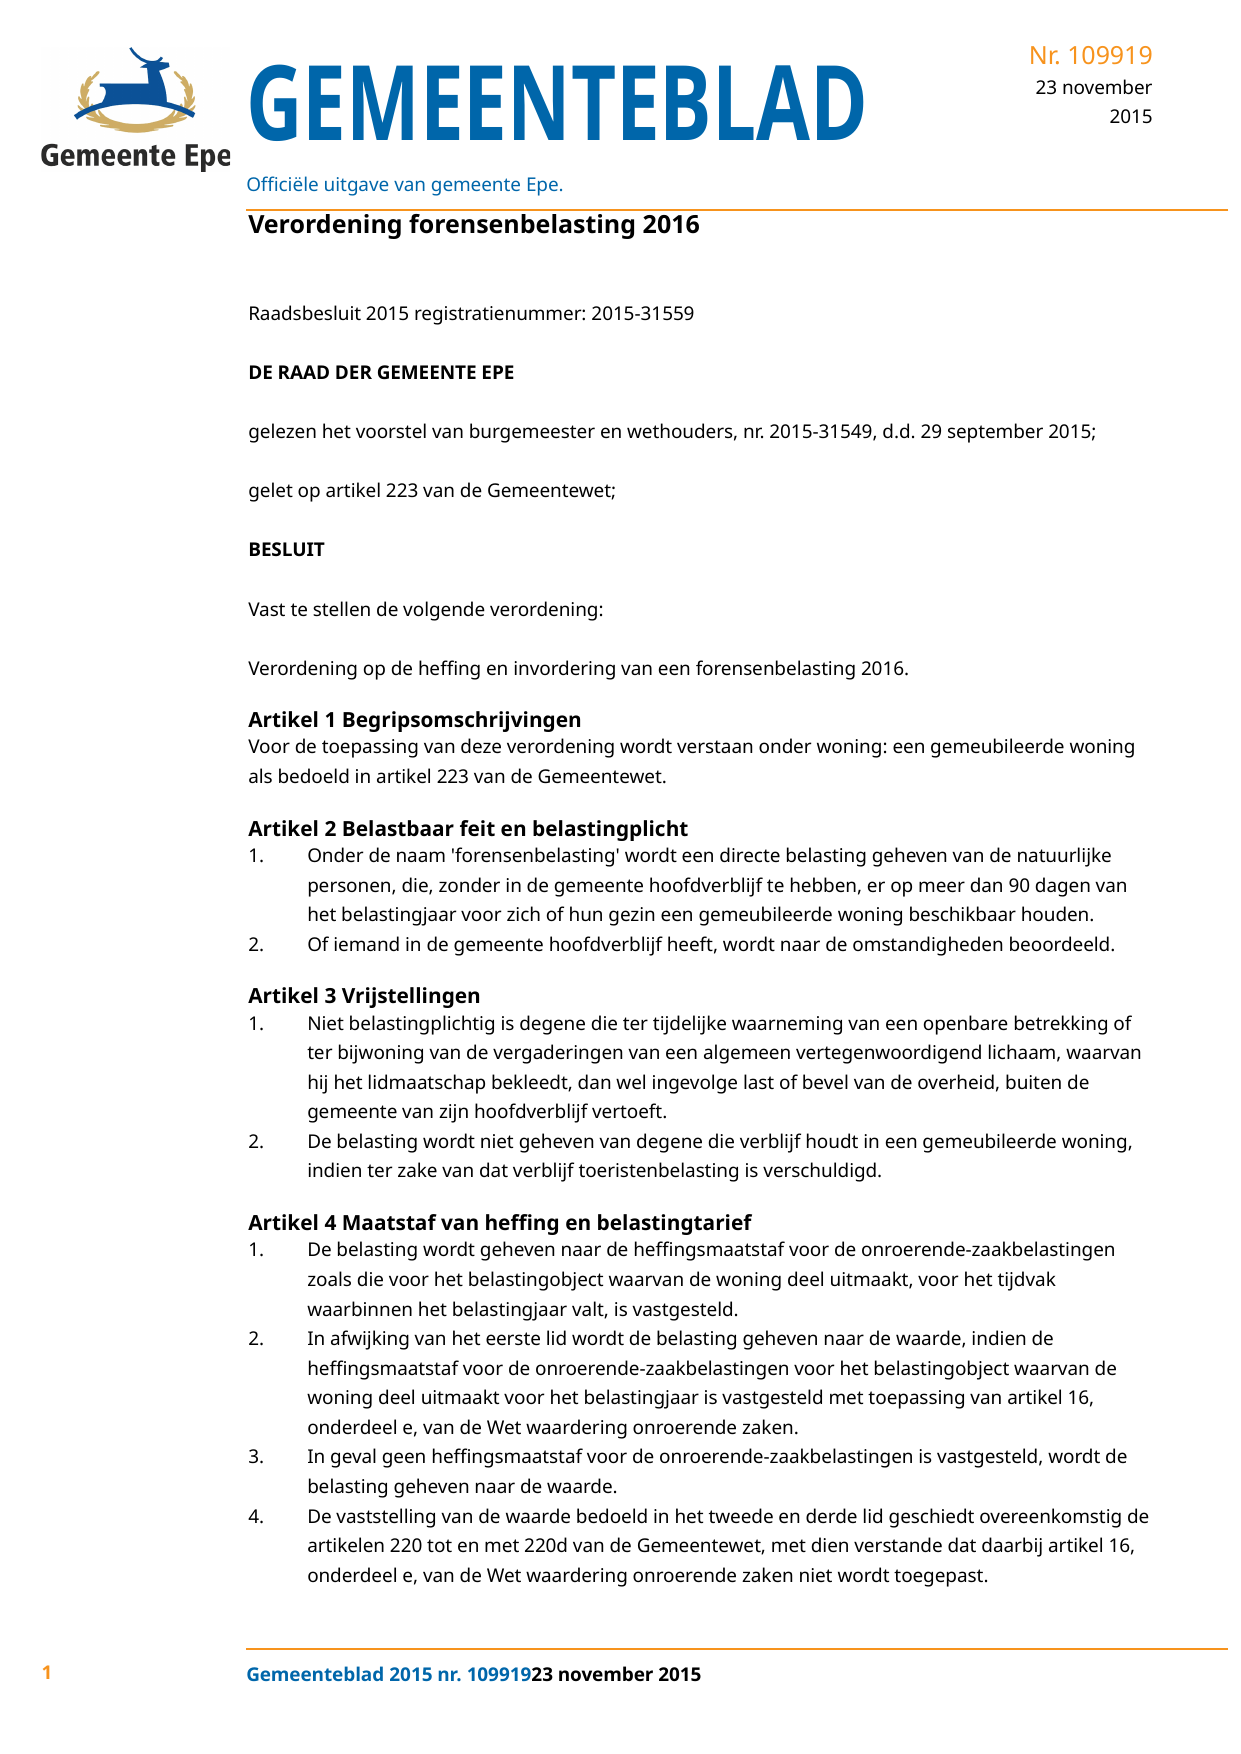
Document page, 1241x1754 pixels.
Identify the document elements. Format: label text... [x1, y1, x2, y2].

text Artikel 3 Vrijstellingen [248, 981, 1152, 1010]
list De vaststelling van de waarde bedoeld in het tweede en derde lid geschiedt overeenkomstig de artikelen 220 tot en met 220d van de Gemeentewet, met dien verstande dat daarbij artikel 16, onderdeel e, van de Wet waardering onroerende zaken niet wordt toegepast. [248, 1503, 1152, 1588]
list De belasting wordt niet geheven van degene die verblijf houdt in een gemeubileerde woning, indien ter zake van dat verblijf toeristenbelasting is verschuldigd. [248, 1128, 1152, 1183]
list Of iemand in de gemeente hoofdverblijf heeft, wordt naar de omstandigheden beoordeeld. [248, 931, 1152, 957]
picture [41, 47, 231, 172]
text Raadsbesluit 2015 registratienummer: 2015-31559 [248, 300, 1152, 326]
text Artikel 2 Belastbaar feit en belastingplicht [248, 814, 1152, 842]
text gelet op artikel 223 van de Gemeentewet; [248, 477, 1152, 503]
list In afwijking van het eerste lid wordt de belasting geheven naar de waarde, indien de heffingsmaatstaf voor de onroerende-zaakbelastingen voor het belastingobject waarvan de woning deel uitmaakt voor het belastingjaar is vastgesteld met toepassing van artikel 16, onderdeel e, van de Wet waardering onroerende zaken. [248, 1325, 1152, 1440]
list Onder de naam 'forensenbelasting' wordt een directe belasting geheven van de natuurlijke personen, die, zonder in de gemeente hoofdverblijf te hebben, er op meer dan 90 dagen van het belastingjaar voor zich of hun gezin een gemeubileerde woning beschikbaar houden. [248, 842, 1152, 927]
text Voor de toepassing van deze verordening wordt verstaan onder woning: een gemeubileerde woning als bedoeld in artikel 223 van de Gemeentewet. [248, 734, 1152, 789]
text Verordening forensenbelasting 2016 [248, 211, 1152, 241]
text DE RAAD DER GEMEENTE EPE [248, 359, 1152, 385]
text Artikel 4 Maatstaf van heffing en belastingtarief [248, 1208, 1152, 1237]
text BESLUIT [248, 537, 1152, 562]
list De belasting wordt geheven naar de heffingsmaatstaf voor de onroerende-zaakbelastingen zoals die voor het belastingobject waarvan de woning deel uitmaakt, voor het tijdvak waarbinnen het belastingjaar valt, is vastgesteld. [248, 1237, 1152, 1321]
list Niet belastingplichtig is degene die ter tijdelijke waarneming van een openbare betrekking of ter bijwoning van de vergaderingen van een algemeen vertegenwoordigend lichaam, waarvan hij het lidmaatschap bekleedt, dan wel ingevolge last of bevel van de overheid, buiten de gemeente van zijn hoofdverblijf vertoeft. [248, 1010, 1152, 1124]
text Vast te stellen de volgende verordening: [248, 596, 1152, 621]
text Artikel 1 Begripsomschrijvingen [248, 705, 1152, 734]
text Verordening op de heffing en invordering van een forensenbelasting 2016. [248, 655, 1152, 681]
text gelezen het voorstel van burgemeester en wethouders, nr. 2015-31549, d.d. 29 september 2015; [248, 418, 1152, 444]
list In geval geen heffingsmaatstaf voor de onroerende-zaakbelastingen is vastgesteld, wordt de belasting geheven naar de waarde. [248, 1444, 1152, 1499]
